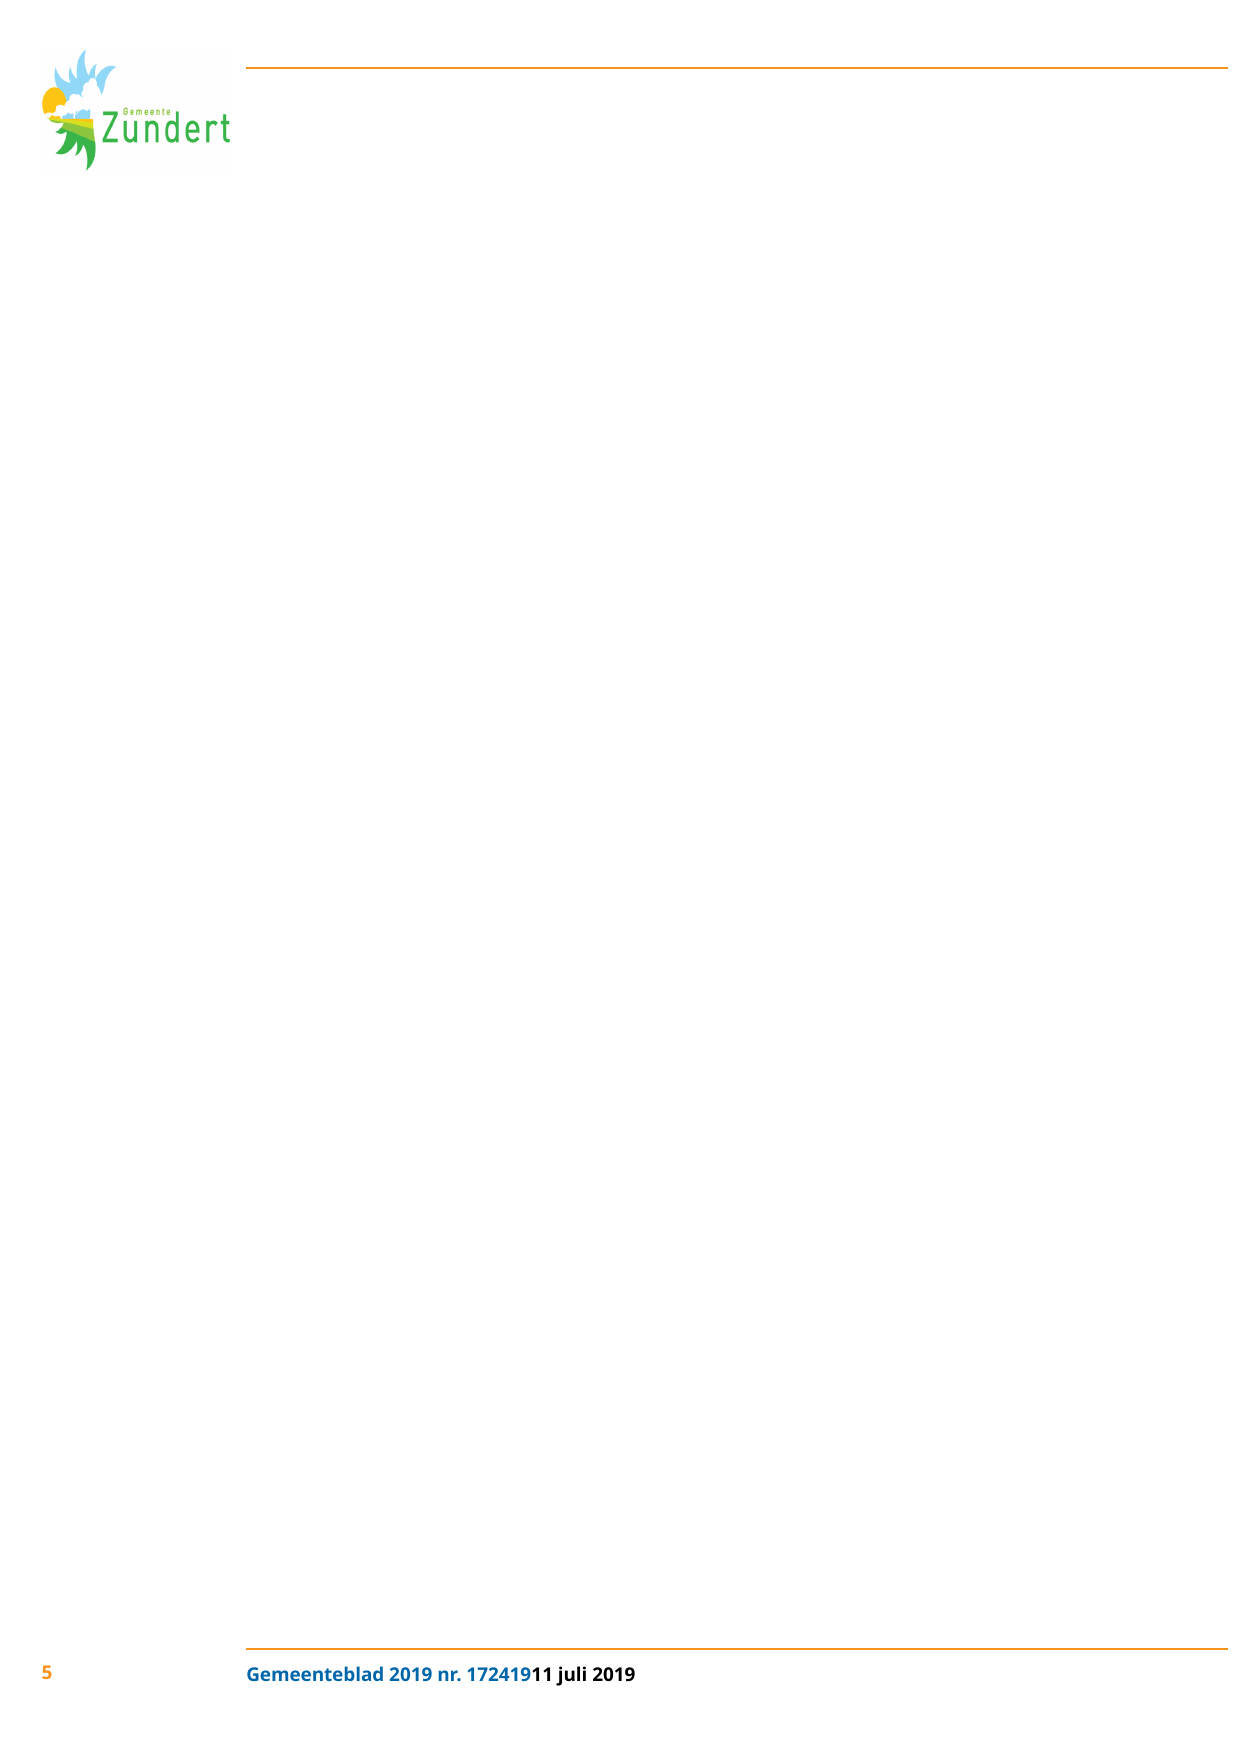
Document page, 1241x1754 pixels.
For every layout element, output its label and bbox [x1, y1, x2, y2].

picture [41, 47, 231, 172]
